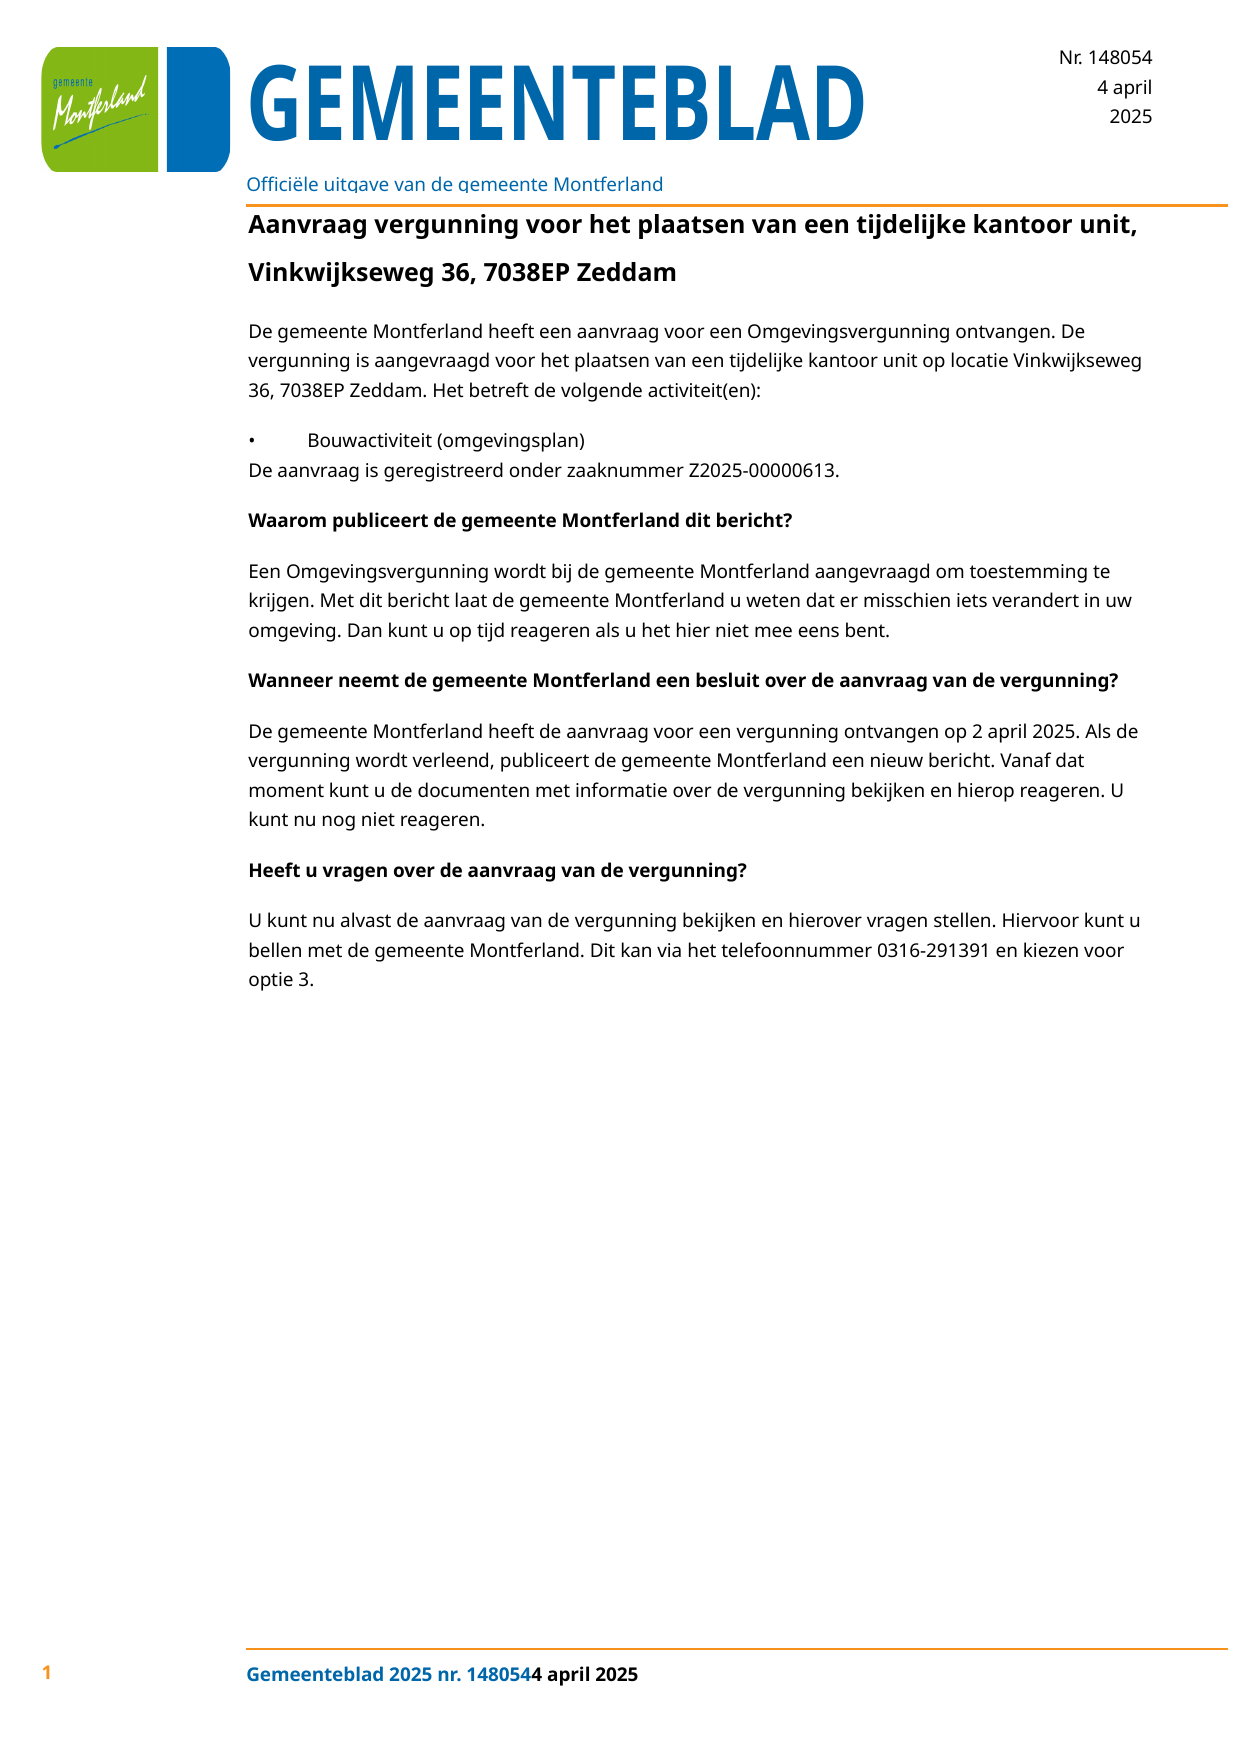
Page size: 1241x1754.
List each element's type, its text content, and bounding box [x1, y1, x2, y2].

text De gemeente Montferland heeft een aanvraag voor een Omgevingsvergunning ontvangen. De vergunning is aangevraagd voor het plaatsen van een tijdelijke kantoor unit op locatie Vinkwijkseweg 36, 7038EP Zeddam. Het betreft de volgende activiteit(en): [248, 318, 1152, 403]
text Wanneer neemt de gemeente Montferland een besluit over de aanvraag van de vergunning? [248, 667, 1152, 693]
text De aanvraag is geregistreerd onder zaaknummer Z2025-00000613. [248, 457, 1152, 483]
text Waarom publiceert de gemeente Montferland dit bericht? [248, 507, 1152, 533]
text Aanvraag vergunning voor het plaatsen van een tijdelijke kantoor unit, Vinkwijkseweg 36, 7038EP Zeddam [248, 207, 1152, 288]
text Een Omgevingsvergunning wordt bij de gemeente Montferland aangevraagd om toestemming te krijgen. Met dit bericht laat de gemeente Montferland u weten dat er misschien iets verandert in uw omgeving. Dan kunt u op tijd reageren als u het hier niet mee eens bent. [248, 558, 1152, 643]
list Bouwactiviteit (omgevingsplan) [248, 427, 1152, 453]
text U kunt nu alvast de aanvraag van de vergunning bekijken en hierover vragen stellen. Hiervoor kunt u bellen met de gemeente Montferland. Dit kan via het telefoonnummer 0316-291391 en kiezen voor optie 3. [248, 907, 1152, 992]
text Heeft u vragen over de aanvraag van de vergunning? [248, 857, 1152, 883]
text De gemeente Montferland heeft de aanvraag voor een vergunning ontvangen op 2 april 2025. Als de vergunning wordt verleend, publiceert de gemeente Montferland een nieuw bericht. Vanaf dat moment kunt u de documenten met informatie over de vergunning bekijken en hierop reageren. U kunt nu nog niet reageren. [248, 718, 1152, 832]
picture [41, 47, 231, 172]
